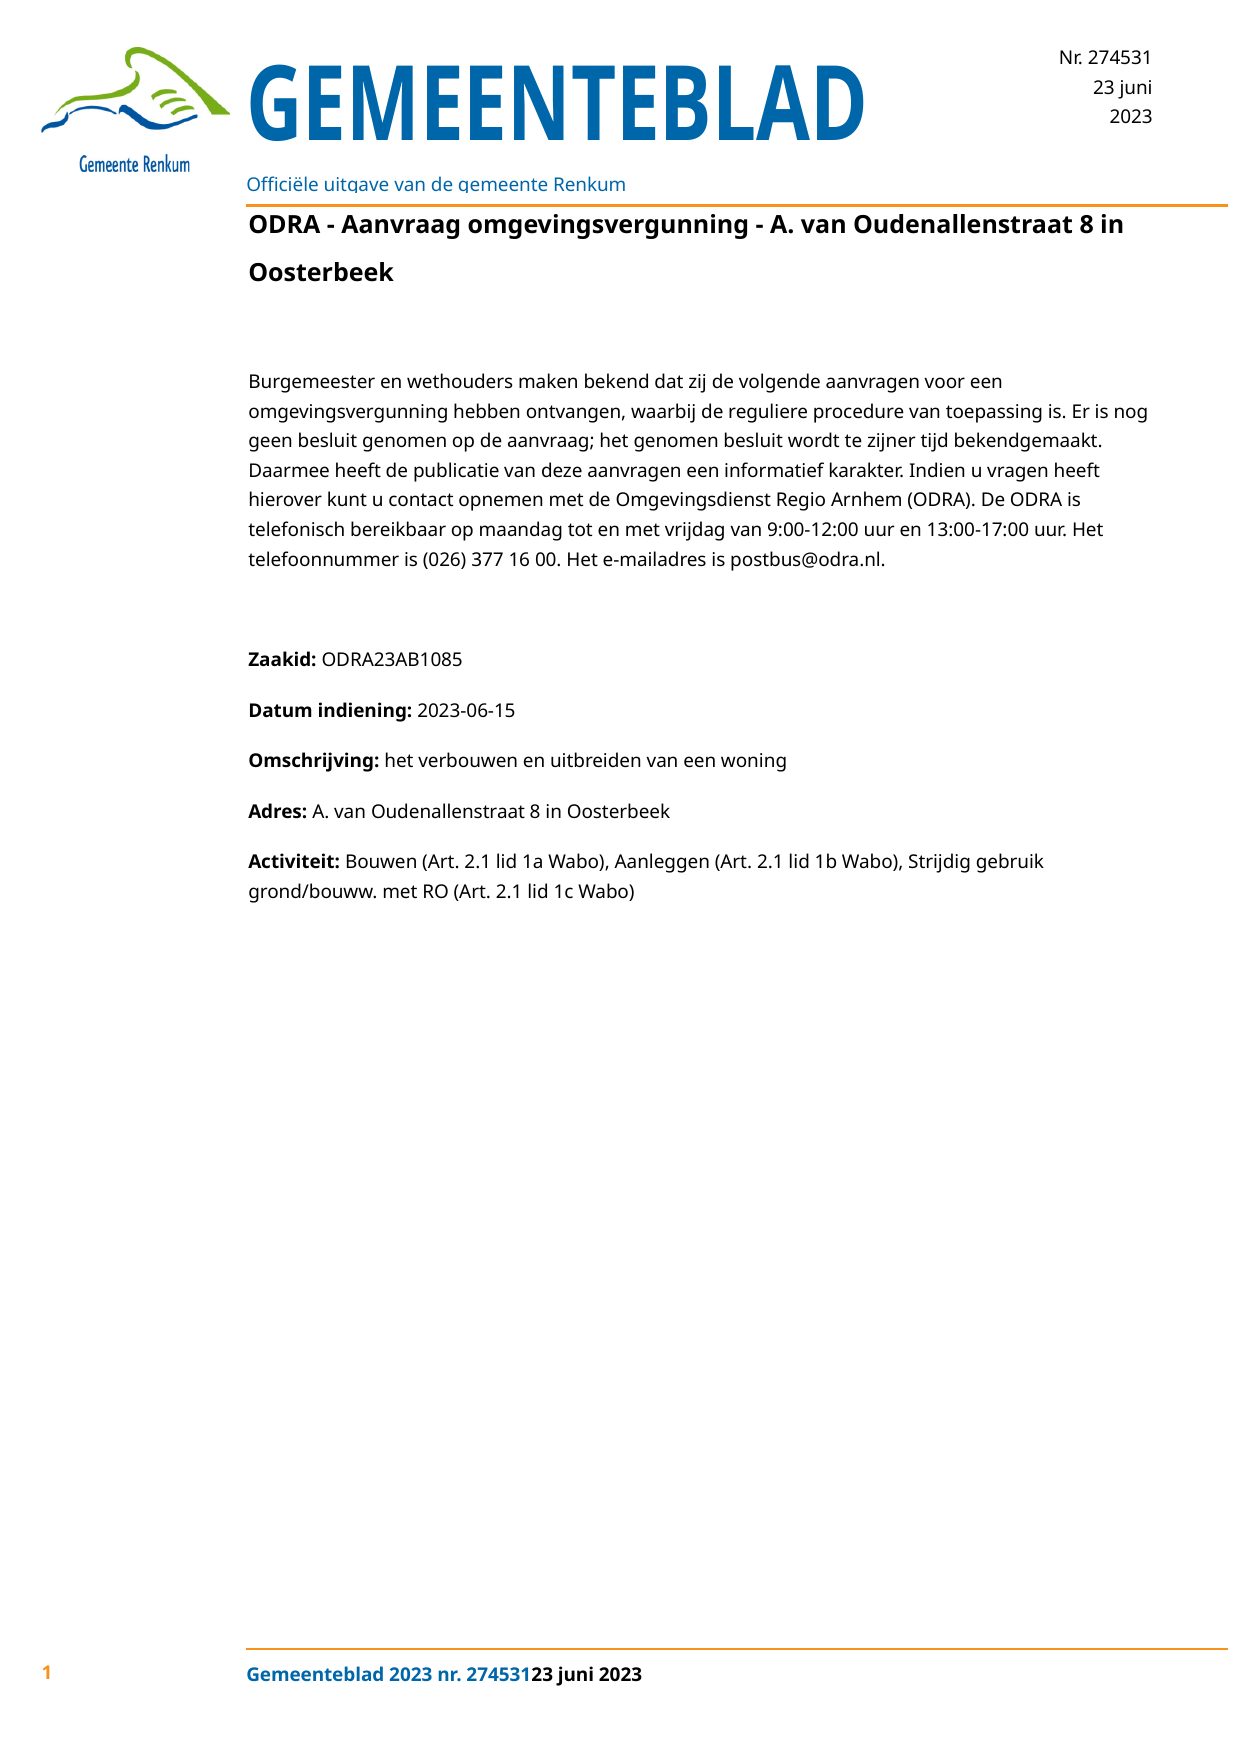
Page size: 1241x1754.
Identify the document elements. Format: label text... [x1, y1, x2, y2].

text Burgemeester en wethouders maken bekend dat zij de volgende aanvragen voor een omgevingsvergunning hebben ontvangen, waarbij de reguliere procedure van toepassing is. Er is nog geen besluit genomen op de aanvraag; het genomen besluit wordt te zijner tijd bekendgemaakt. Daarmee heeft de publicatie van deze aanvragen een informatief karakter. Indien u vragen heeft hierover kunt u contact opnemen met de Omgevingsdienst Regio Arnhem (ODRA). De ODRA is telefonisch bereikbaar op maandag tot en met vrijdag van 9:00-12:00 uur en 13:00-17:00 uur. Het telefoonnummer is (026) 377 16 00. Het e-mailadres is postbus@odra.nl. [248, 368, 1152, 572]
text Datum indiening: 2023-06-15 [248, 697, 1152, 723]
text Zaakid: ODRA23AB1085 [248, 647, 1152, 672]
text ODRA - Aanvraag omgevingsvergunning - A. van Oudenallenstraat 8 in Oosterbeek [248, 207, 1152, 288]
text Adres: A. van Oudenallenstraat 8 in Oosterbeek [248, 798, 1152, 824]
picture [41, 47, 231, 172]
text Omschrijving: het verbouwen en uitbreiden van een woning [248, 747, 1152, 773]
text Activiteit: Bouwen (Art. 2.1 lid 1a Wabo), Aanleggen (Art. 2.1 lid 1b Wabo), Strijdig gebruik grond/bouww. met RO (Art. 2.1 lid 1c Wabo) [248, 848, 1152, 904]
